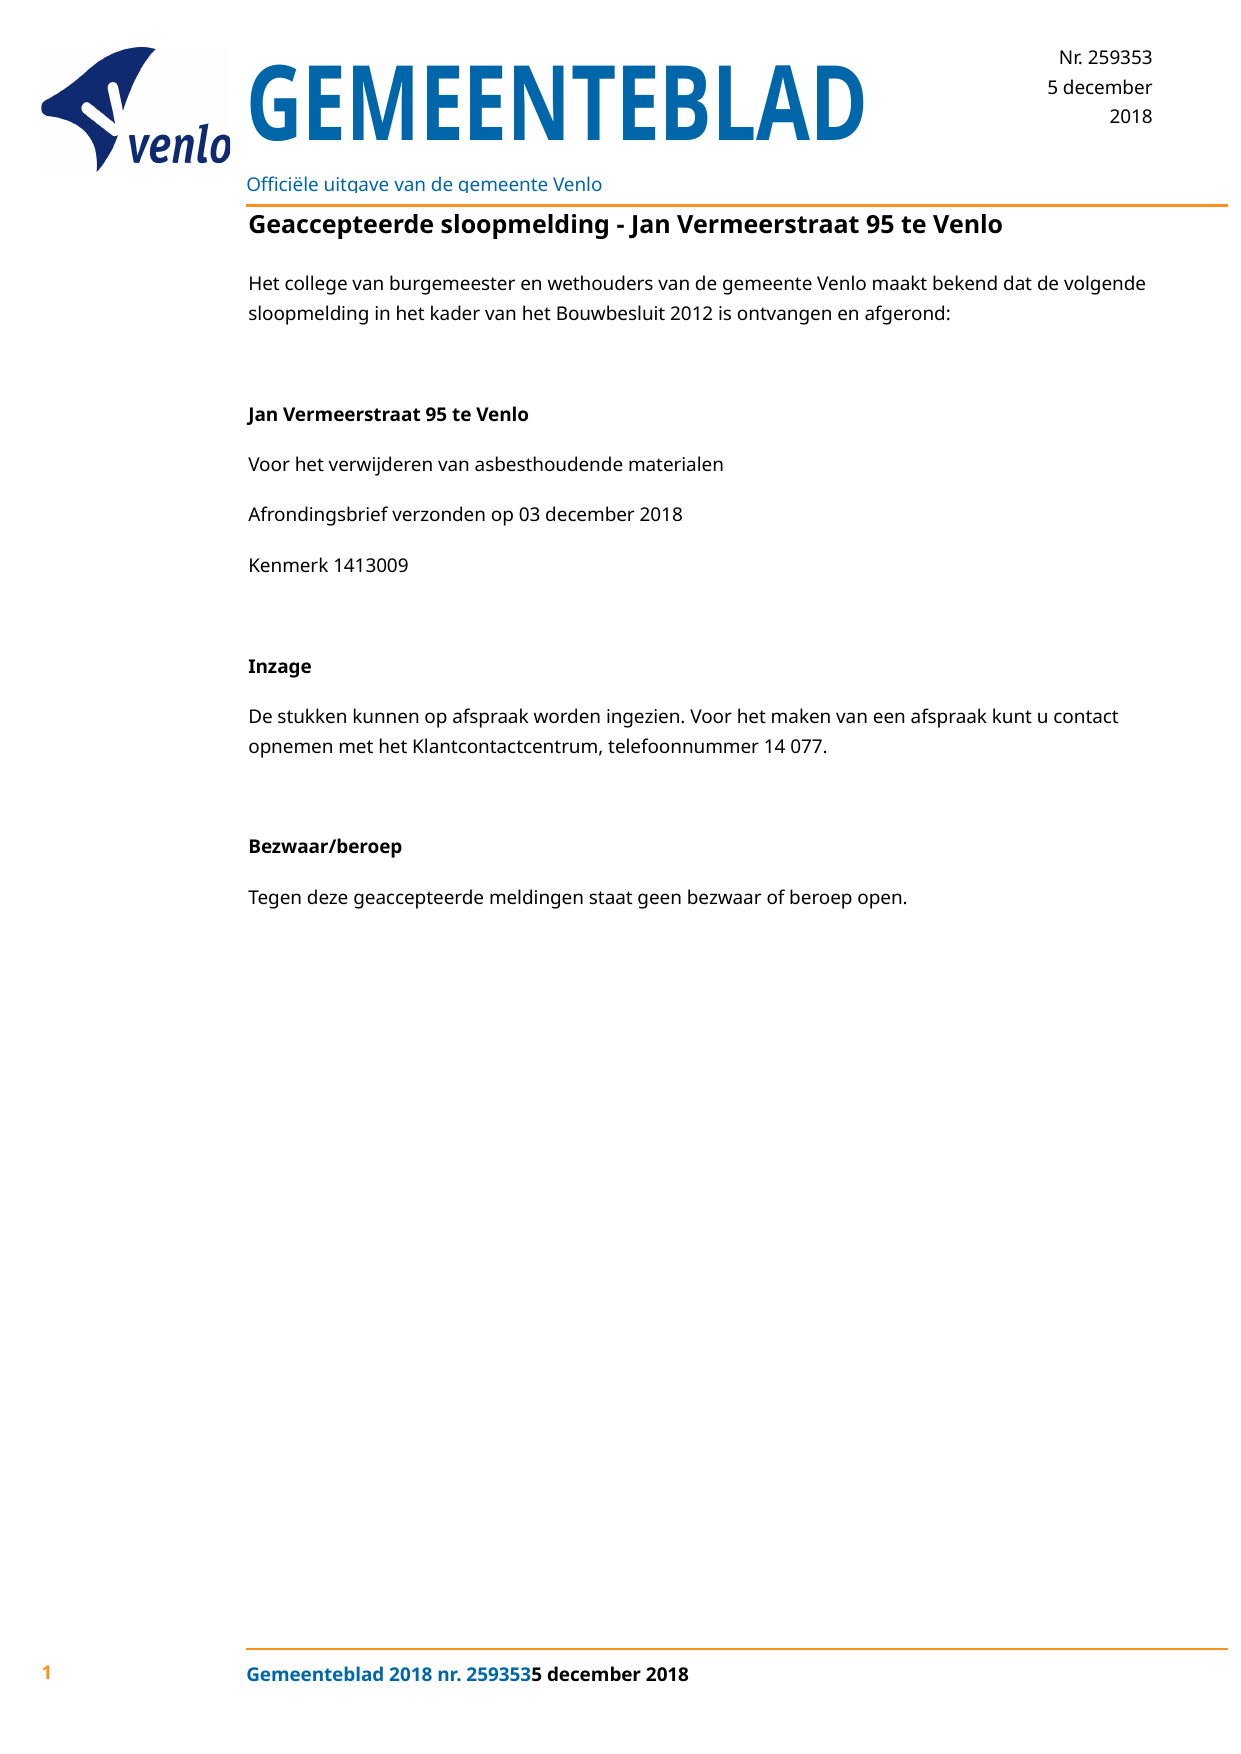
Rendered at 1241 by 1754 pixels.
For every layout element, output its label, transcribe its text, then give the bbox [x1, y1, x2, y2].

text Voor het verwijderen van asbesthoudende materialen [248, 451, 1152, 477]
text Inzage [248, 653, 1152, 678]
text Geaccepteerde sloopmelding - Jan Vermeerstraat 95 te Venlo [248, 207, 1152, 241]
text De stukken kunnen op afspraak worden ingezien. Voor het maken van een afspraak kunt u contact opnemen met het Klantcontactcentrum, telefoonnummer 14 077. [248, 703, 1152, 758]
text Afrondingsbrief verzonden op 03 december 2018 [248, 502, 1152, 527]
text Kenmerk 1413009 [248, 552, 1152, 578]
picture [41, 47, 231, 172]
text Jan Vermeerstraat 95 te Venlo [248, 401, 1152, 426]
text Het college van burgemeester en wethouders van de gemeente Venlo maakt bekend dat de volgende sloopmelding in het kader van het Bouwbesluit 2012 is ontvangen en afgerond: [248, 270, 1152, 326]
text Tegen deze geaccepteerde meldingen staat geen bezwaar of beroep open. [248, 884, 1152, 910]
text Bezwaar/beroep [248, 834, 1152, 859]
